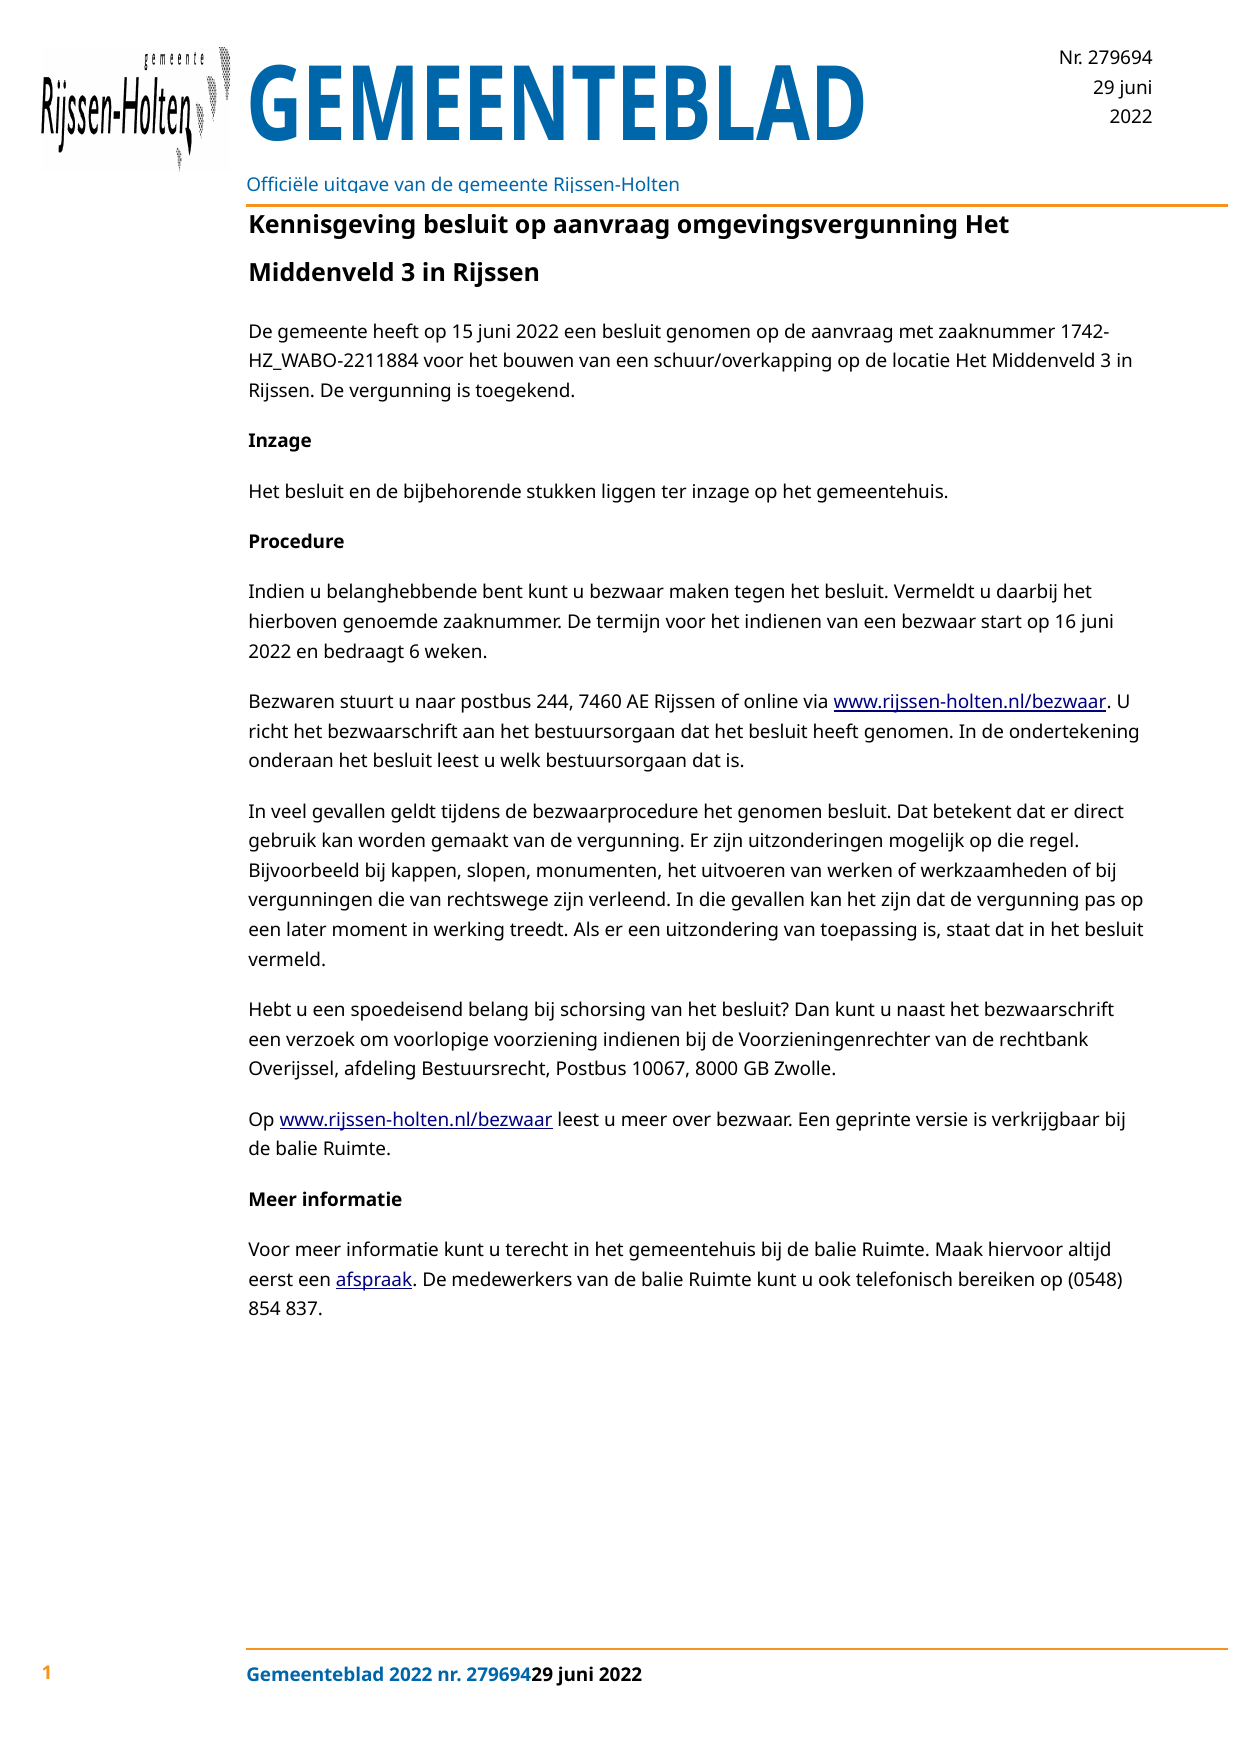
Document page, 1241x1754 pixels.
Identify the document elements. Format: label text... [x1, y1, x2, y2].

text Inzage [248, 427, 1152, 453]
text In veel gevallen geldt tijdens de bezwaarprocedure het genomen besluit. Dat betekent dat er direct gebruik kan worden gemaakt van de vergunning. Er zijn uitzonderingen mogelijk op die regel. Bijvoorbeeld bij kappen, slopen, monumenten, het uitvoeren van werken of werkzaamheden of bij vergunningen die van rechtswege zijn verleend. In die gevallen kan het zijn dat de vergunning pas op een later moment in werking treedt. Als er een uitzondering van toepassing is, staat dat in het besluit vermeld. [248, 798, 1152, 972]
text Procedure [248, 528, 1152, 554]
picture [41, 47, 231, 172]
text Bezwaren stuurt u naar postbus 244, 7460 AE Rijssen of online via www.rijssen-holten.nl/bezwaar. U richt het bezwaarschrift aan het bestuursorgaan dat het besluit heeft genomen. In de ondertekening onderaan het besluit leest u welk bestuursorgaan dat is. [248, 688, 1152, 773]
text Indien u belanghebbende bent kunt u bezwaar maken tegen het besluit. Vermeldt u daarbij het hierboven genoemde zaaknummer. De termijn voor het indienen van een bezwaar start op 16 juni 2022 en bedraagt 6 weken. [248, 579, 1152, 664]
text Kennisgeving besluit op aanvraag omgevingsvergunning Het Middenveld 3 in Rijssen [248, 207, 1152, 288]
text De gemeente heeft op 15 juni 2022 een besluit genomen op de aanvraag met zaaknummer 1742-HZ_WABO-2211884 voor het bouwen van een schuur/overkapping op de locatie Het Middenveld 3 in Rijssen. De vergunning is toegekend. [248, 318, 1152, 403]
text Hebt u een spoedeisend belang bij schorsing van het besluit? Dan kunt u naast het bezwaarschrift een verzoek om voorlopige voorziening indienen bij de Voorzieningenrechter van de rechtbank Overijssel, afdeling Bestuursrecht, Postbus 10067, 8000 GB Zwolle. [248, 996, 1152, 1081]
text Op www.rijssen-holten.nl/bezwaar leest u meer over bezwaar. Een geprinte versie is verkrijgbaar bij de balie Ruimte. [248, 1106, 1152, 1161]
text Voor meer informatie kunt u terecht in het gemeentehuis bij de balie Ruimte. Maak hiervoor altijd eerst een afspraak. De medewerkers van de balie Ruimte kunt u ook telefonisch bereiken op (0548) 854 837. [248, 1236, 1152, 1321]
text Het besluit en de bijbehorende stukken liggen ter inzage op het gemeentehuis. [248, 478, 1152, 504]
text Meer informatie [248, 1186, 1152, 1212]
